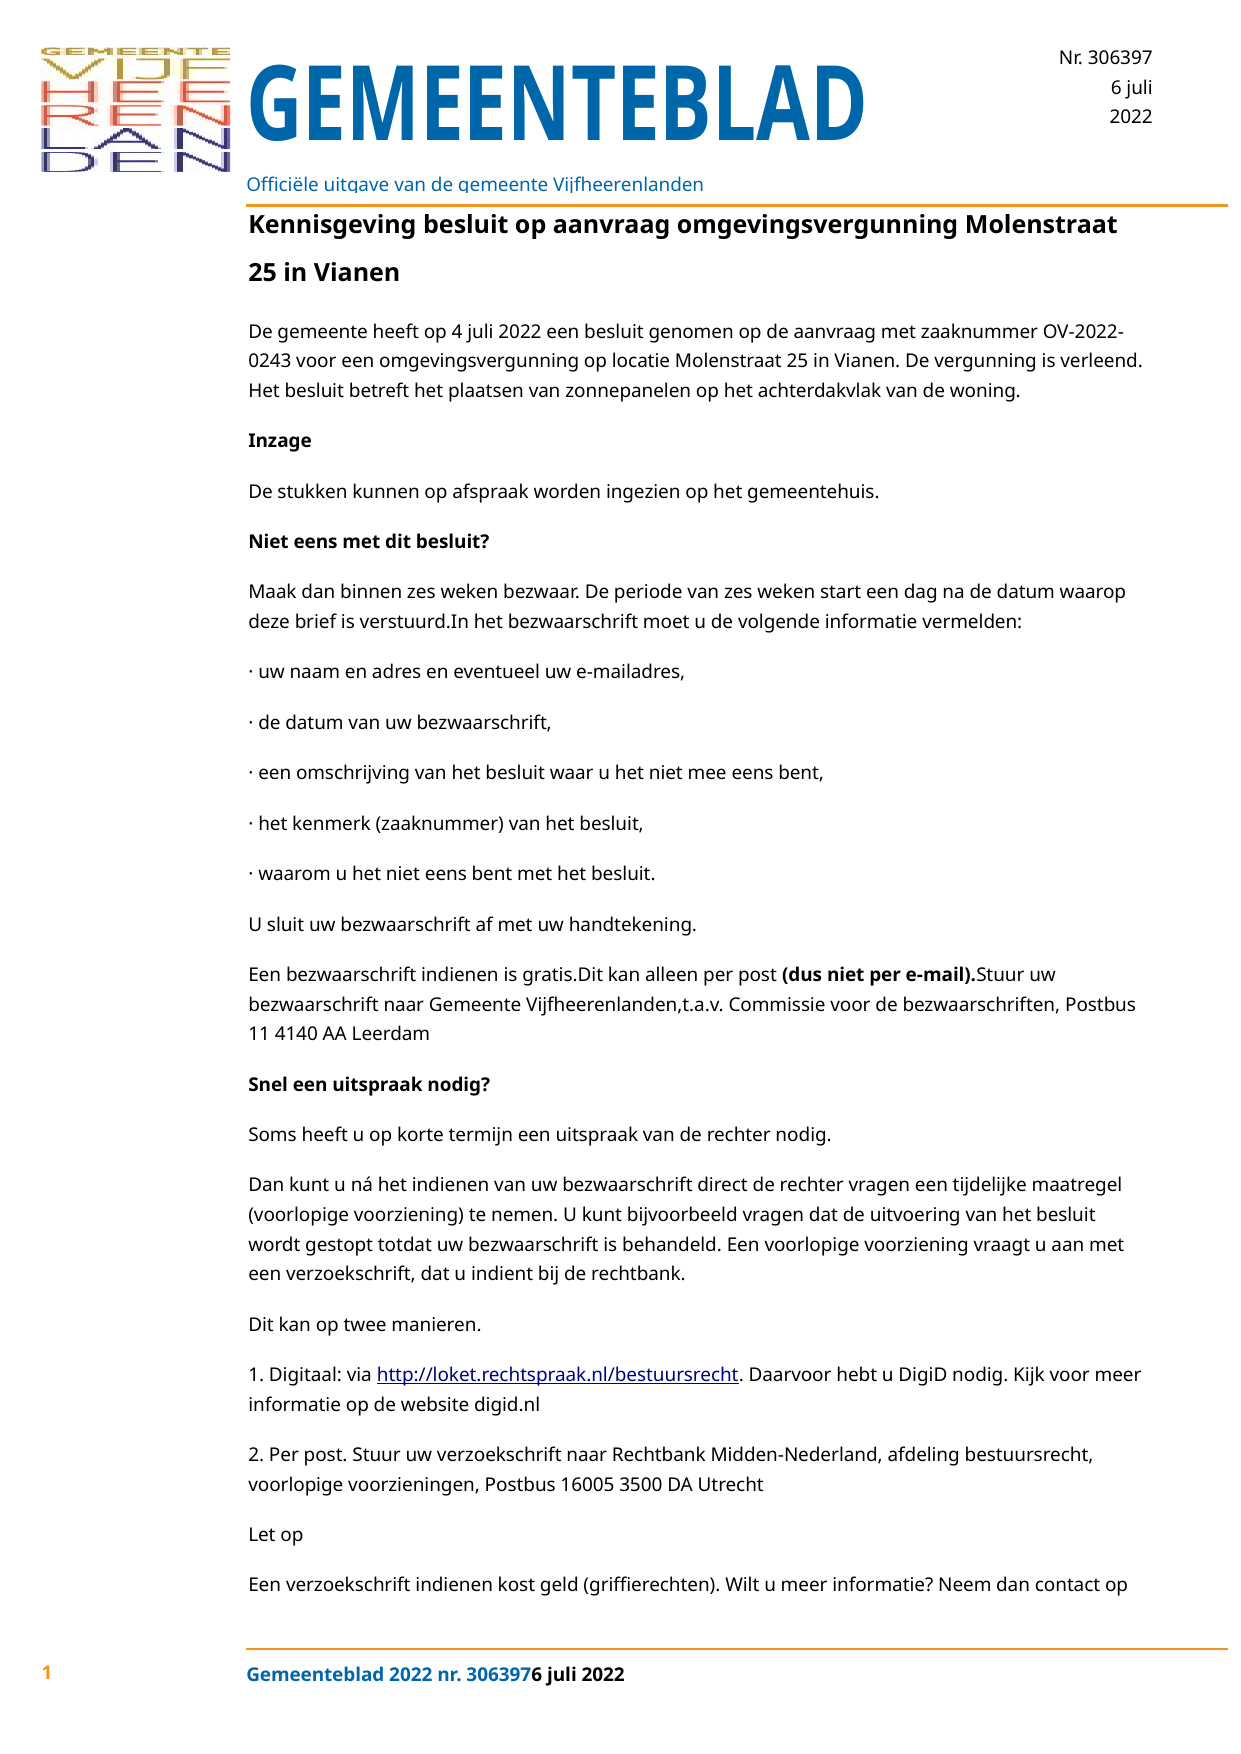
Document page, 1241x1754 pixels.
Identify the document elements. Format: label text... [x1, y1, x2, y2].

text De gemeente heeft op 4 juli 2022 een besluit genomen op de aanvraag met zaaknummer OV-2022-0243 voor een omgevingsvergunning op locatie Molenstraat 25 in Vianen. De vergunning is verleend. Het besluit betreft het plaatsen van zonnepanelen op het achterdakvlak van de woning. [248, 318, 1152, 403]
text · de datum van uw bezwaarschrift, [248, 709, 1152, 735]
text U sluit uw bezwaarschrift af met uw handtekening. [248, 911, 1152, 937]
text Dan kunt u ná het indienen van uw bezwaarschrift direct de rechter vragen een tijdelijke maatregel (voorlopige voorziening) te nemen. U kunt bijvoorbeeld vragen dat de uitvoering van het besluit wordt gestopt totdat uw bezwaarschrift is behandeld. Een voorlopige voorziening vraagt u aan met een verzoekschrift, dat u indient bij de rechtbank. [248, 1172, 1152, 1286]
text De stukken kunnen op afspraak worden ingezien op het gemeentehuis. [248, 478, 1152, 504]
text · een omschrijving van het besluit waar u het niet mee eens bent, [248, 759, 1152, 785]
text · het kenmerk (zaaknummer) van het besluit, [248, 810, 1152, 836]
text · waarom u het niet eens bent met het besluit. [248, 860, 1152, 886]
text Een bezwaarschrift indienen is gratis.Dit kan alleen per post (dus niet per e-mail).Stuur uw bezwaarschrift naar Gemeente Vijfheerenlanden,t.a.v. Commissie voor de bezwaarschriften, Postbus 11 4140 AA Leerdam [248, 961, 1152, 1046]
text Niet eens met dit besluit? [248, 528, 1152, 554]
text 2. Per post. Stuur uw verzoekschrift naar Rechtbank Midden-Nederland, afdeling bestuursrecht, voorlopige voorzieningen, Postbus 16005 3500 DA Utrecht [248, 1441, 1152, 1497]
text Maak dan binnen zes weken bezwaar. De periode van zes weken start een dag na de datum waarop deze brief is verstuurd.In het bezwaarschrift moet u de volgende informatie vermelden: [248, 579, 1152, 634]
text Dit kan op twee manieren. [248, 1311, 1152, 1337]
text Let op [248, 1521, 1152, 1547]
text Inzage [248, 427, 1152, 453]
text Een verzoekschrift indienen kost geld (griffierechten). Wilt u meer informatie? Neem dan contact op [248, 1572, 1152, 1597]
text Snel een uitspraak nodig? [248, 1071, 1152, 1097]
text 1. Digitaal: via http://loket.rechtspraak.nl/bestuursrecht. Daarvoor hebt u DigiD nodig. Kijk voor meer informatie op de website digid.nl [248, 1361, 1152, 1417]
picture [41, 47, 231, 172]
text · uw naam en adres en eventueel uw e-mailadres, [248, 659, 1152, 684]
text Soms heeft u op korte termijn een uitspraak van de rechter nodig. [248, 1121, 1152, 1147]
text Kennisgeving besluit op aanvraag omgevingsvergunning Molenstraat 25 in Vianen [248, 207, 1152, 288]
